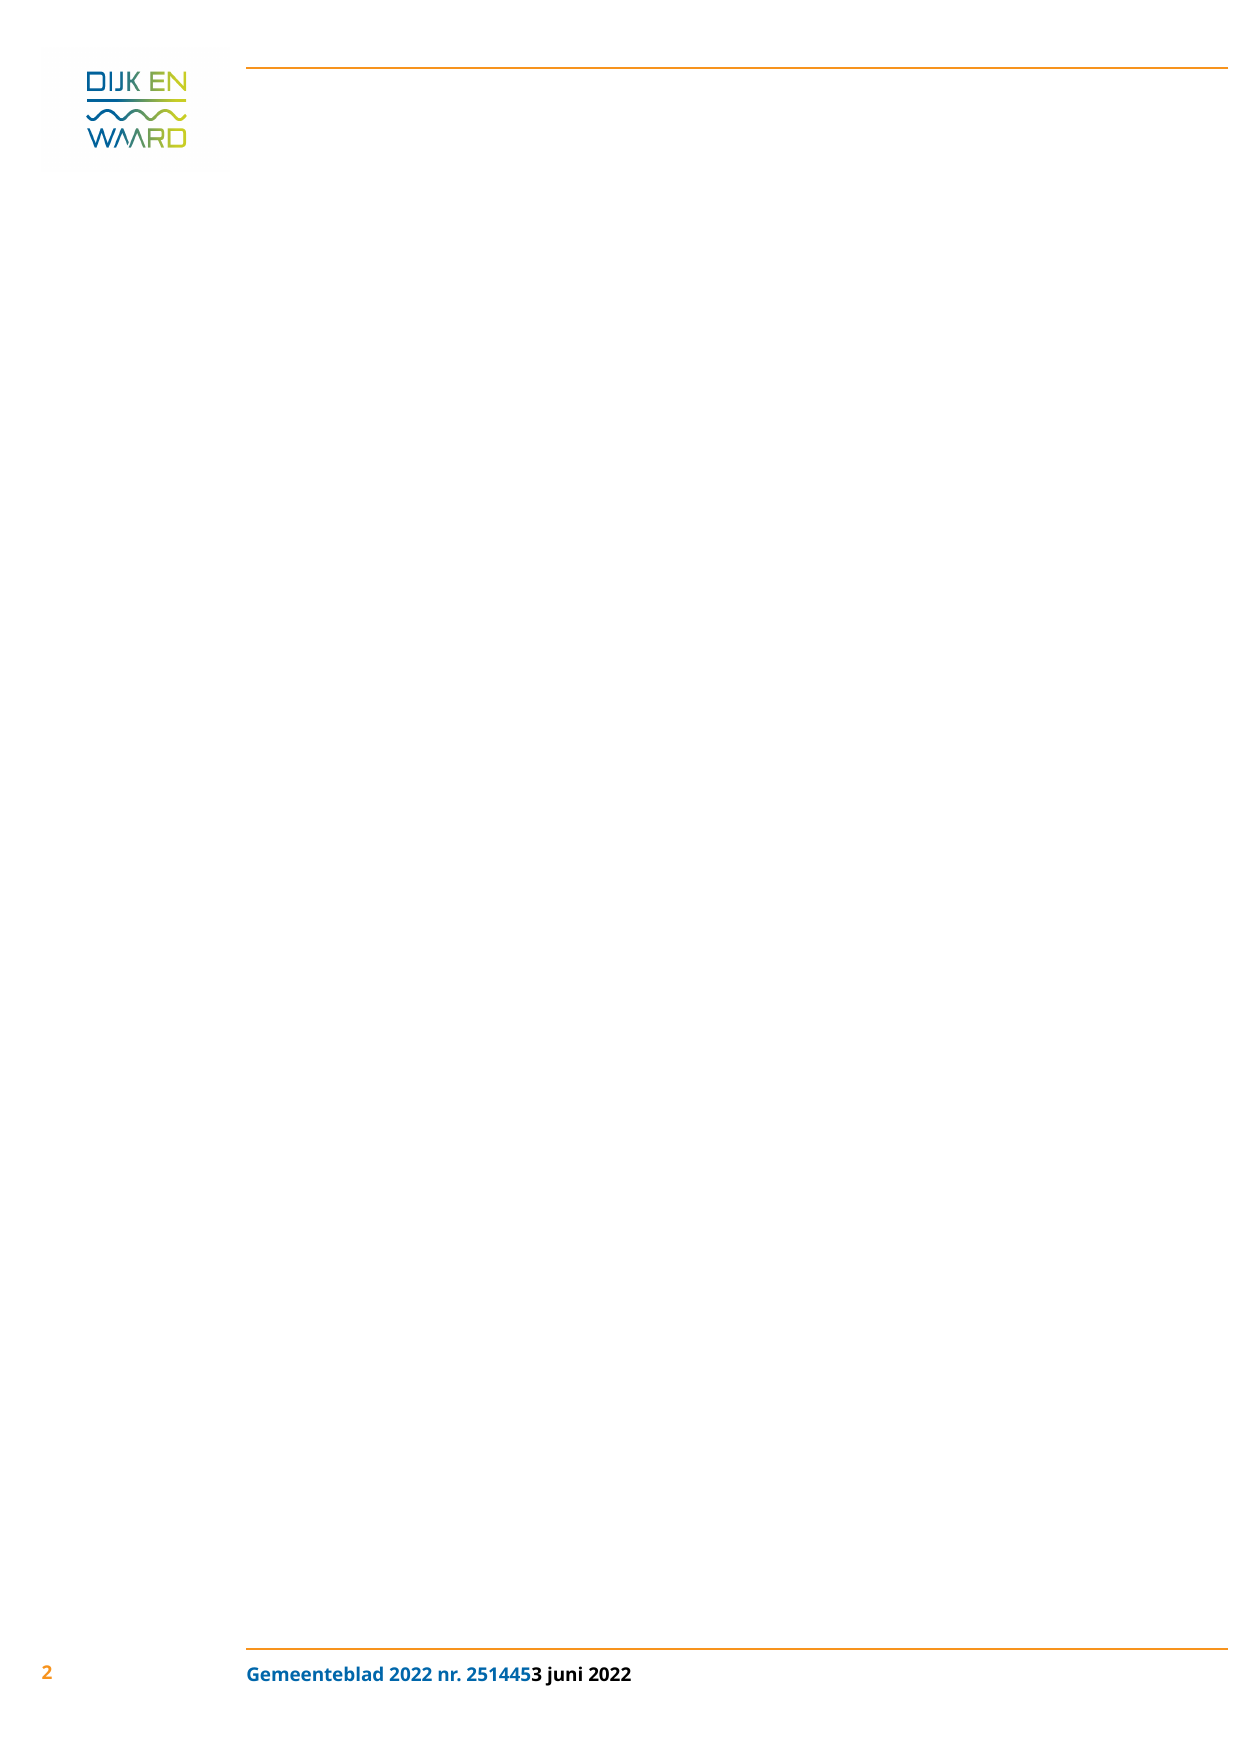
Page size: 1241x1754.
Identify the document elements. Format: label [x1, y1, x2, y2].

picture [41, 47, 231, 172]
